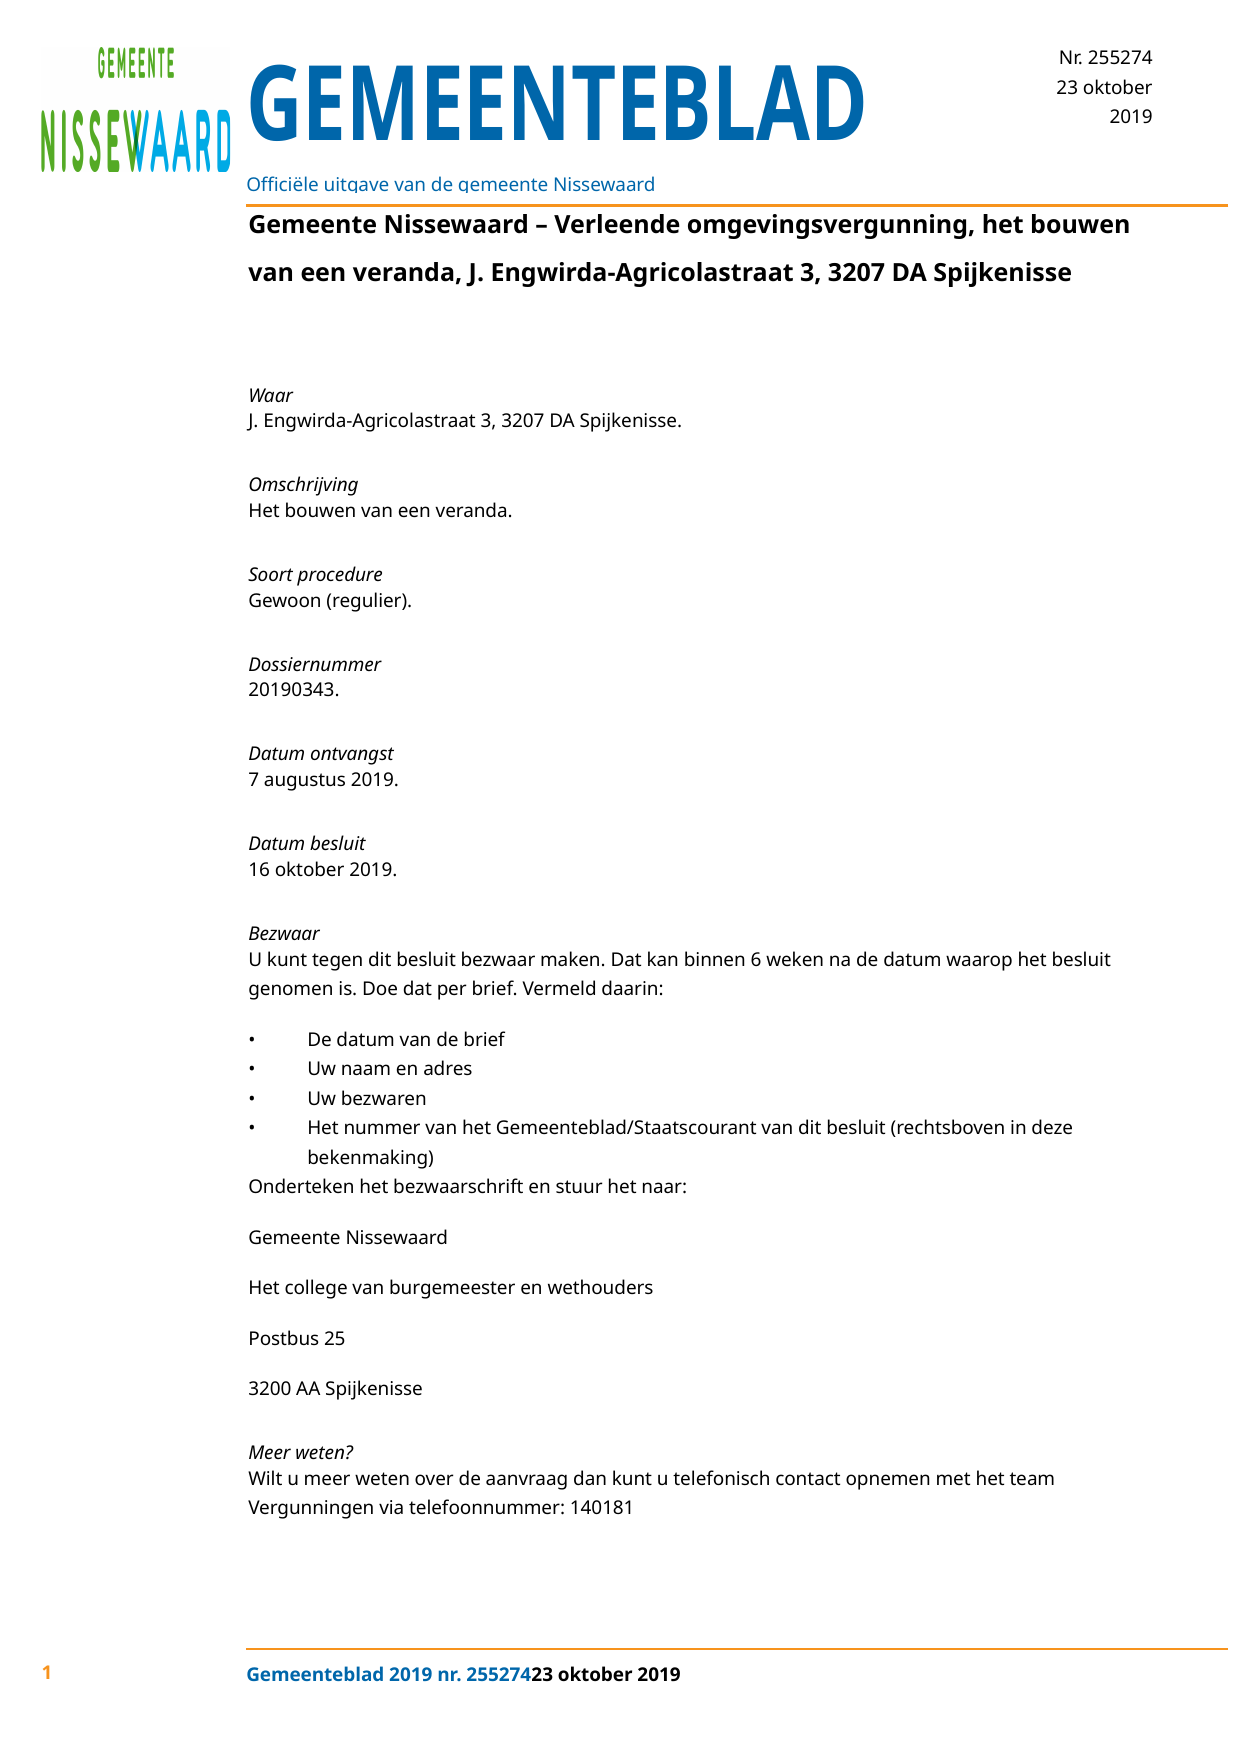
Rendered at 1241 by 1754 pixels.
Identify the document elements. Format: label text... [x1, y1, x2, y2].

list Uw bezwaren [248, 1085, 1152, 1111]
text Bezwaar [248, 920, 1152, 946]
text Gemeente Nissewaard [248, 1224, 1152, 1250]
text 7 augustus 2019. [248, 766, 1152, 792]
text Gewoon (regulier). [248, 587, 1152, 613]
text Het bouwen van een veranda. [248, 497, 1152, 523]
text J. Engwirda-Agricolastraat 3, 3207 DA Spijkenisse. [248, 408, 1152, 433]
picture [154, 157, 165, 172]
text Postbus 25 [248, 1325, 1152, 1351]
text Datum besluit [248, 830, 1152, 856]
text 20190343. [248, 677, 1152, 702]
text Dossiernummer [248, 651, 1152, 677]
text Gemeente Nissewaard – Verleende omgevingsvergunning, het bouwen van een veranda, J. Engwirda-Agricolastraat 3, 3207 DA Spijkenisse [248, 207, 1152, 288]
text Soort procedure [248, 561, 1152, 587]
list De datum van de brief [248, 1026, 1152, 1051]
text Wilt u meer weten over de aanvraag dan kunt u telefonisch contact opnemen met het team Vergunningen via telefoonnummer: 140181 [248, 1465, 1152, 1520]
text Onderteken het bezwaarschrift en stuur het naar: [248, 1174, 1152, 1199]
text 3200 AA Spijkenisse [248, 1375, 1152, 1401]
picture [200, 151, 206, 172]
picture [41, 47, 231, 172]
text Meer weten? [248, 1439, 1152, 1465]
text Datum ontvangst [248, 741, 1152, 766]
text Het college van burgemeester en wethouders [248, 1274, 1152, 1300]
picture [222, 122, 227, 160]
list Uw naam en adres [248, 1055, 1152, 1081]
list Het nummer van het Gemeenteblad/Staatscourant van dit besluit (rechtsboven in deze bekenmaking) [248, 1114, 1152, 1170]
text Omschrijving [248, 472, 1152, 497]
text U kunt tegen dit besluit bezwaar maken. Dat kan binnen 6 weken na de datum waarop het besluit genomen is. Doe dat per brief. Vermeld daarin: [248, 946, 1152, 1001]
text 16 oktober 2019. [248, 856, 1152, 882]
picture [176, 157, 187, 172]
text Waar [248, 382, 1152, 408]
picture [201, 122, 206, 138]
